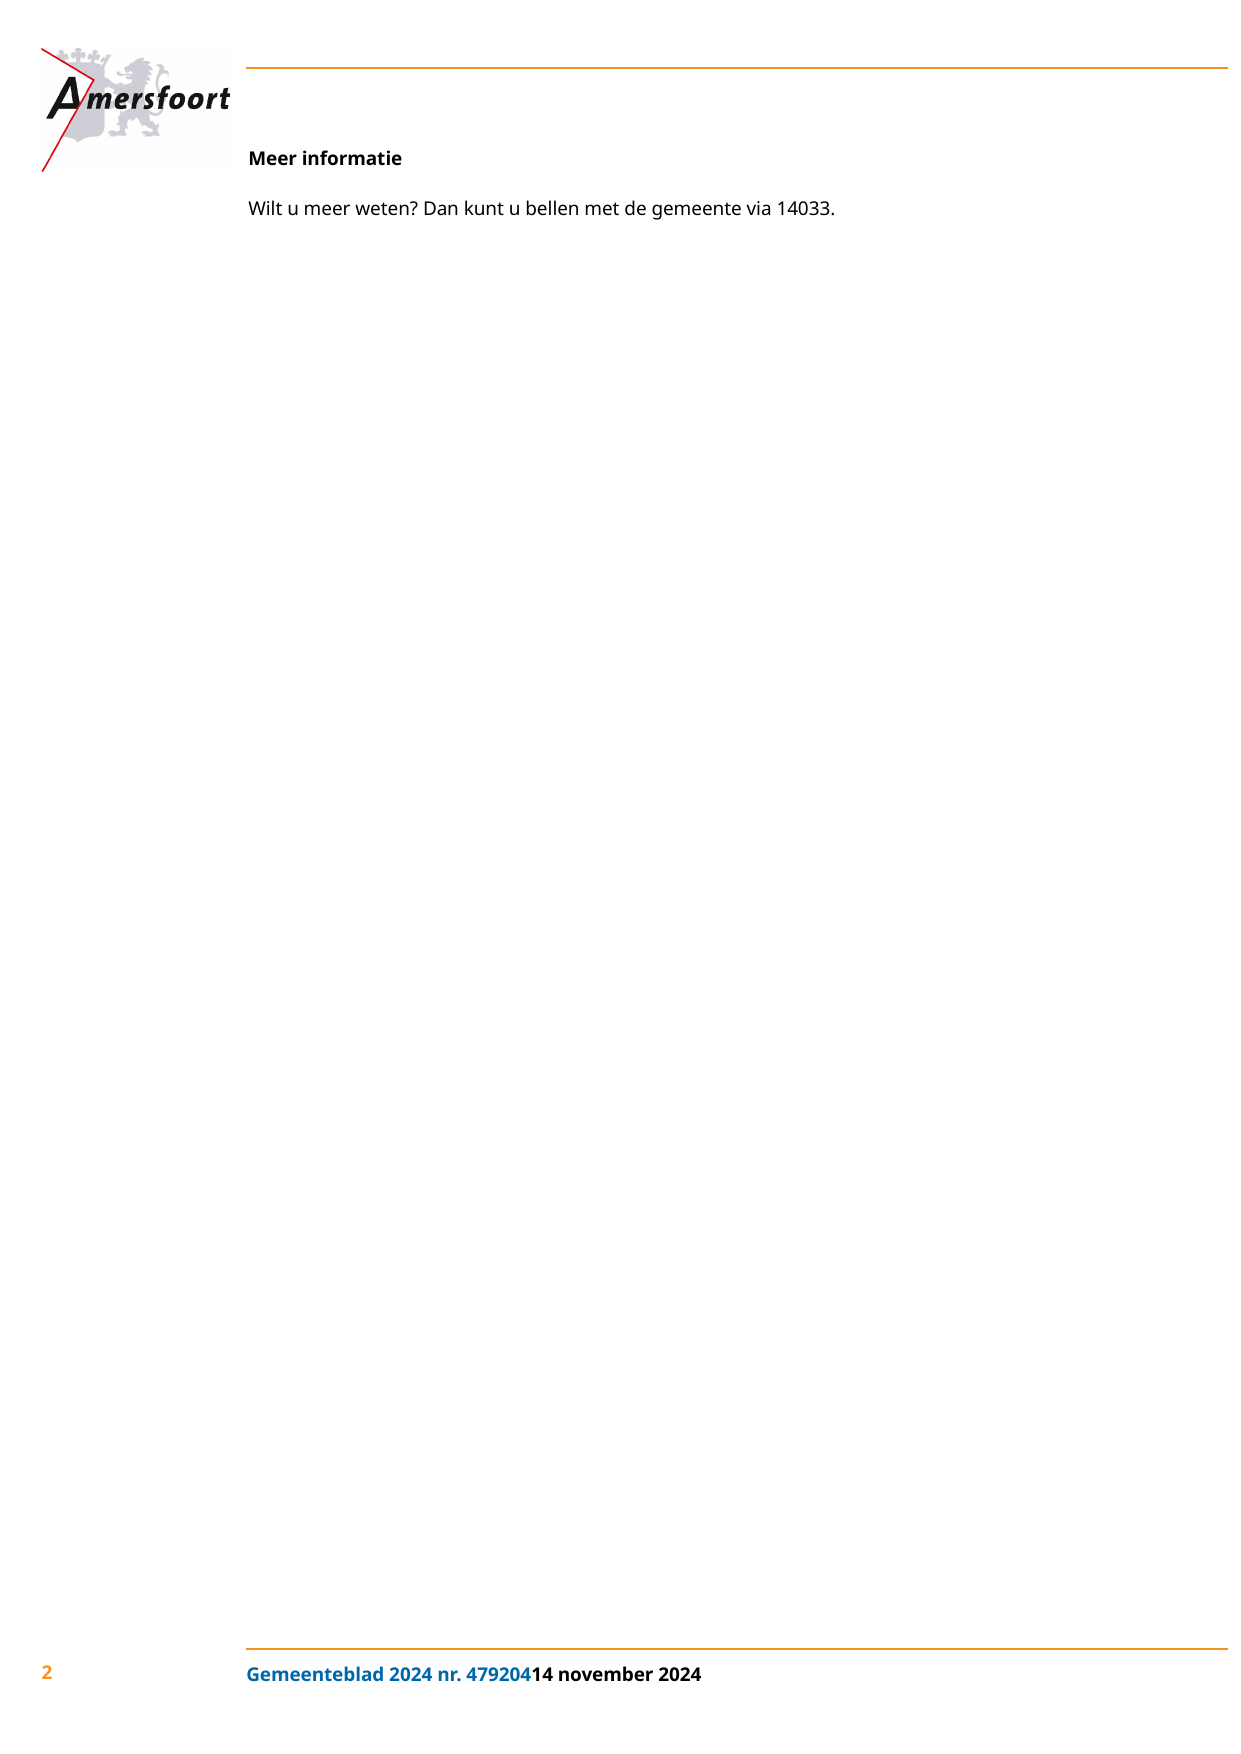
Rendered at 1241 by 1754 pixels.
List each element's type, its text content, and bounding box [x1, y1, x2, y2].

picture [41, 47, 231, 172]
text Meer informatie [248, 145, 1152, 171]
text Wilt u meer weten? Dan kunt u bellen met de gemeente via 14033. [248, 196, 1152, 221]
